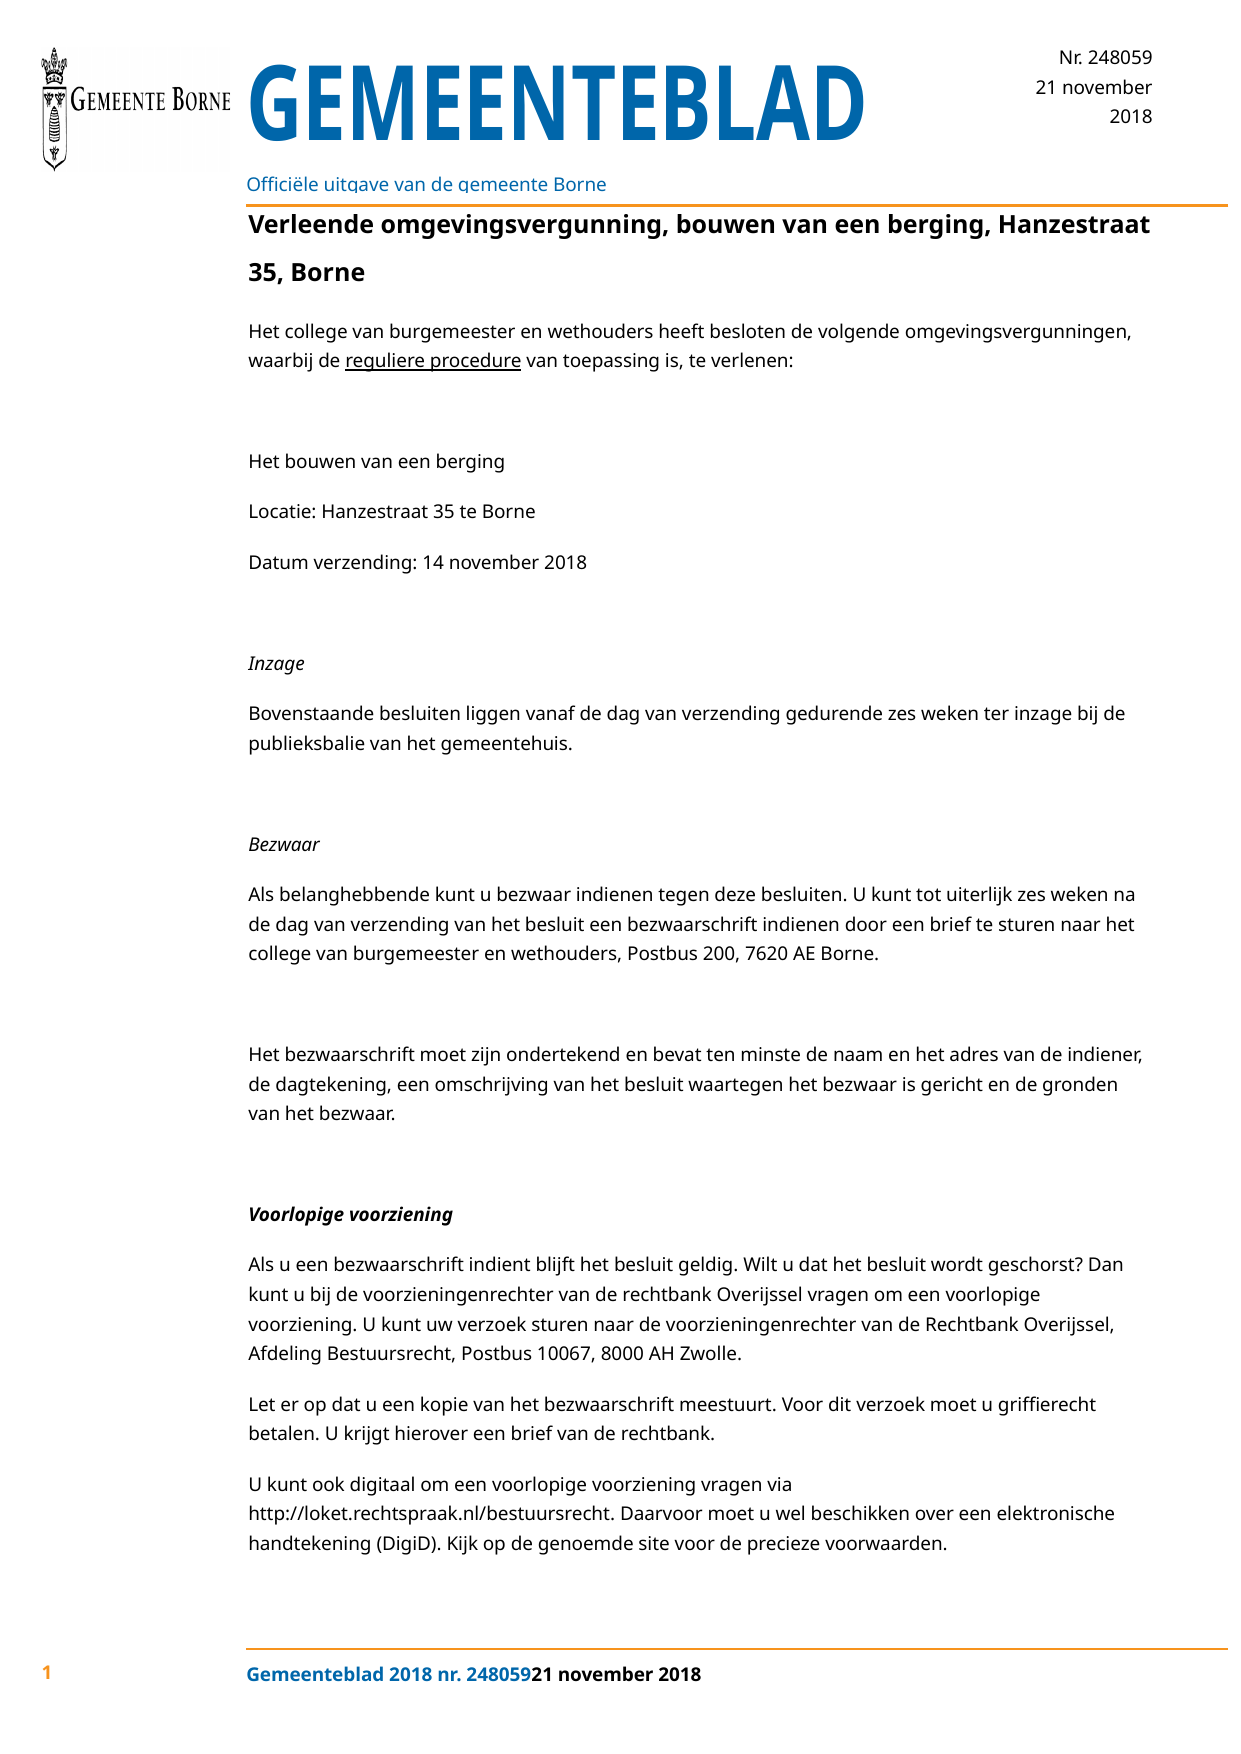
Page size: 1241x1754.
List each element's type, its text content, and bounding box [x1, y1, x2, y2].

text Voorlopige voorziening [248, 1201, 1152, 1227]
text Bovenstaande besluiten liggen vanaf de dag van verzending gedurende zes weken ter inzage bij de publieksbalie van het gemeentehuis. [248, 700, 1152, 756]
text Als belanghebbende kunt u bezwaar indienen tegen deze besluiten. U kunt tot uiterlijk zes weken na de dag van verzending van het besluit een bezwaarschrift indienen door een brief te sturen naar het college van burgemeester en wethouders, Postbus 200, 7620 AE Borne. [248, 881, 1152, 966]
text Bezwaar [248, 831, 1152, 857]
text Het bouwen van een berging [248, 448, 1152, 474]
text Als u een bezwaarschrift indient blijft het besluit geldig. Wilt u dat het besluit wordt geschorst? Dan kunt u bij de voorzieningenrechter van de rechtbank Overijssel vragen om een voorlopige voorziening. U kunt uw verzoek sturen naar de voorzieningenrechter van de Rechtbank Overijssel, Afdeling Bestuursrecht, Postbus 10067, 8000 AH Zwolle. [248, 1252, 1152, 1366]
picture [41, 47, 231, 172]
text Locatie: Hanzestraat 35 te Borne [248, 499, 1152, 524]
text Verleende omgevingsvergunning, bouwen van een berging, Hanzestraat 35, Borne [248, 207, 1152, 288]
text Let er op dat u een kopie van het bezwaarschrift meestuurt. Voor dit verzoek moet u griffierecht betalen. U krijgt hierover een brief van de rechtbank. [248, 1391, 1152, 1446]
text Het college van burgemeester en wethouders heeft besloten de volgende omgevingsvergunningen, waarbij de reguliere procedure van toepassing is, te verlenen: [248, 318, 1152, 373]
text Inzage [248, 650, 1152, 676]
text Datum verzending: 14 november 2018 [248, 549, 1152, 575]
text U kunt ook digitaal om een voorlopige voorziening vragen via http://loket.rechtspraak.nl/bestuursrecht. Daarvoor moet u wel beschikken over een elektronische handtekening (DigiD). Kijk op de genoemde site voor de precieze voorwaarden. [248, 1471, 1152, 1556]
text Het bezwaarschrift moet zijn ondertekend en bevat ten minste de naam en het adres van de indiener, de dagtekening, een omschrijving van het besluit waartegen het bezwaar is gericht en de gronden van het bezwaar. [248, 1041, 1152, 1126]
